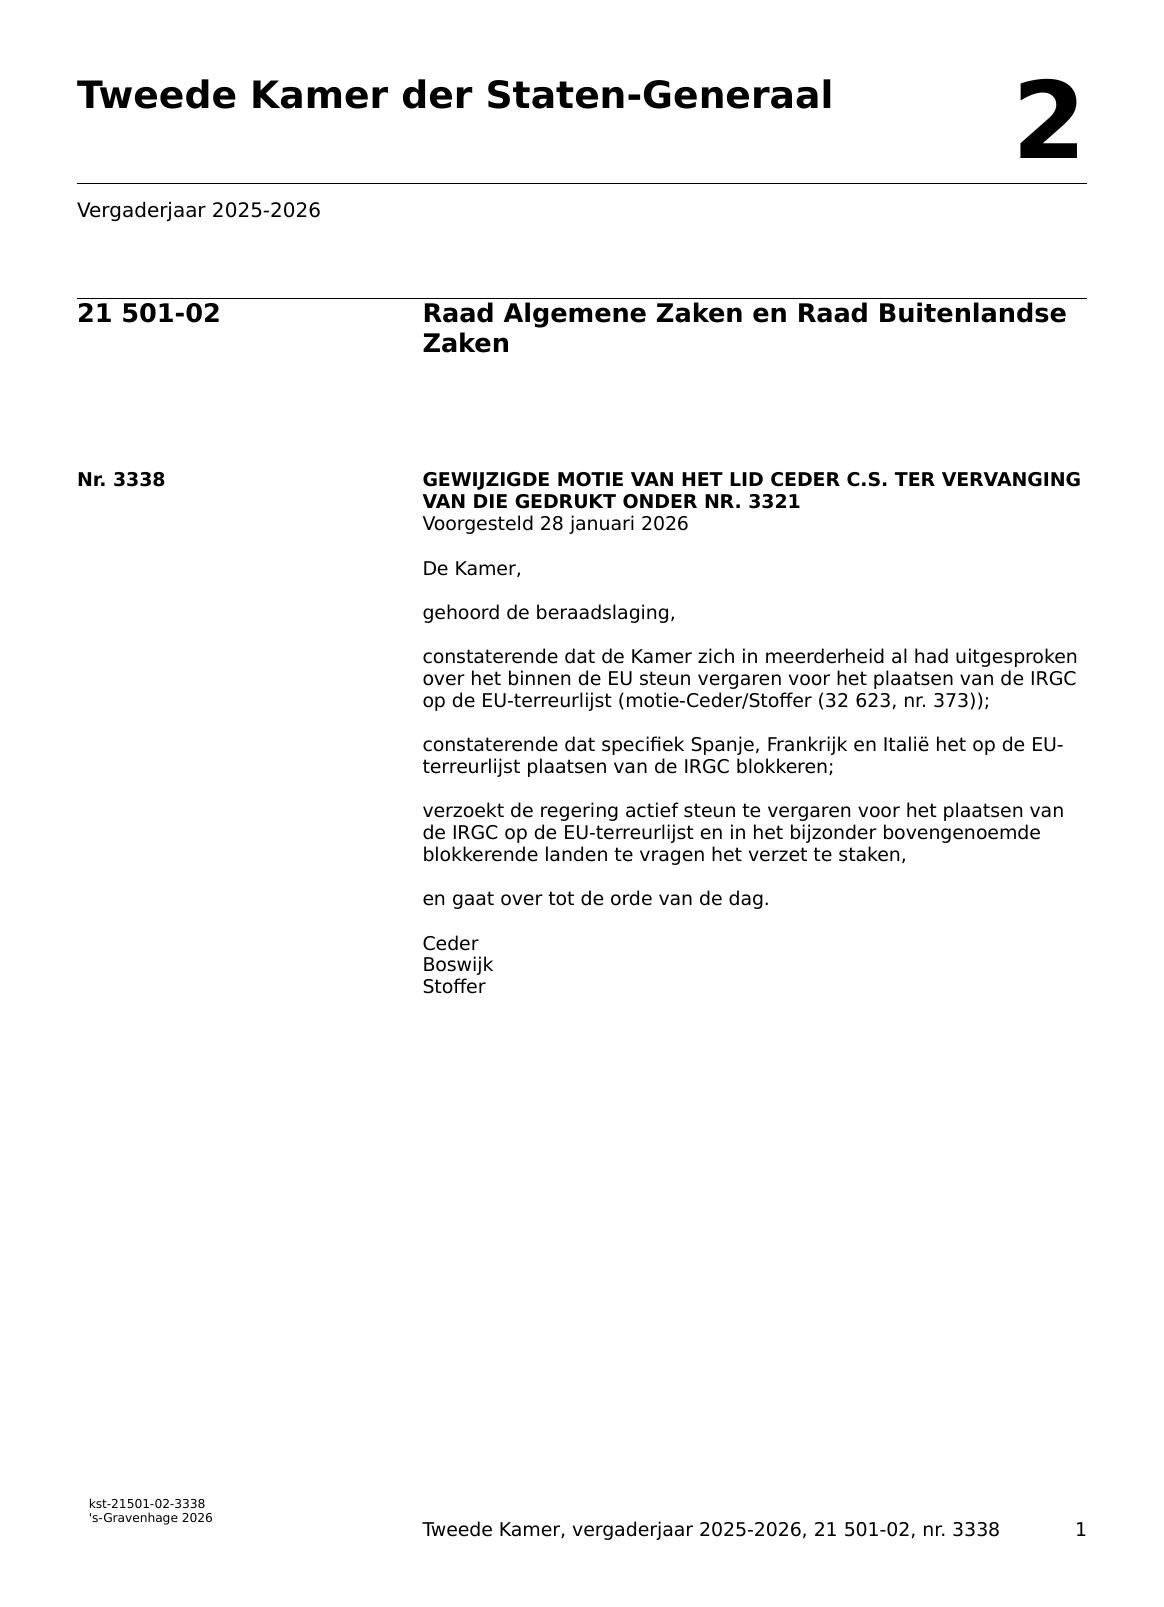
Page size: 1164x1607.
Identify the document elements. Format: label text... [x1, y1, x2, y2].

text en gaat over tot de orde van de dag. [422, 888, 1087, 910]
subtitle 21 501-02 Raad Algemene Zaken en Raad Buitenlandse Zaken [77, 299, 1087, 358]
text verzoekt de regering actief steun te vergaren voor het plaatsen van de IRGC op de EU-terreurlijst en in het bijzonder bovengenoemde blokkerende landen te vragen het verzet te staken, [422, 800, 1087, 866]
text Voorgesteld 28 januari 2026 [422, 513, 1087, 535]
text 's-Gravenhage 2026 [88, 1511, 323, 1525]
text Ceder [422, 932, 1087, 954]
table_cell Vergaderjaar 2025-2026 [77, 184, 1087, 298]
table_header Tweede Kamer der Staten-Generaal [77, 59, 886, 183]
text constaterende dat specifiek Spanje, Frankrijk en Italië het op de EU-terreurlijst plaatsen van de IRGC blokkeren; [422, 734, 1087, 778]
text gehoord de beraadslaging, [422, 602, 1087, 624]
text Boswijk [422, 954, 1087, 976]
text Stoffer [422, 976, 1087, 998]
subtitle Nr. 3338 GEWIJZIGDE MOTIE VAN HET LID CEDER C.S. TER VERVANGING VAN DIE GEDRUKT ONDER NR. 3321 [77, 469, 1087, 513]
text De Kamer, [422, 557, 1087, 579]
table_header 2 [886, 59, 1087, 183]
text constaterende dat de Kamer zich in meerderheid al had uitgesproken over het binnen de EU steun vergaren voor het plaatsen van de IRGC op de EU-terreurlijst (motie-Ceder/Stoffer (32 623, nr. 373)); [422, 646, 1087, 712]
text kst-21501-02-3338 [88, 1497, 323, 1511]
